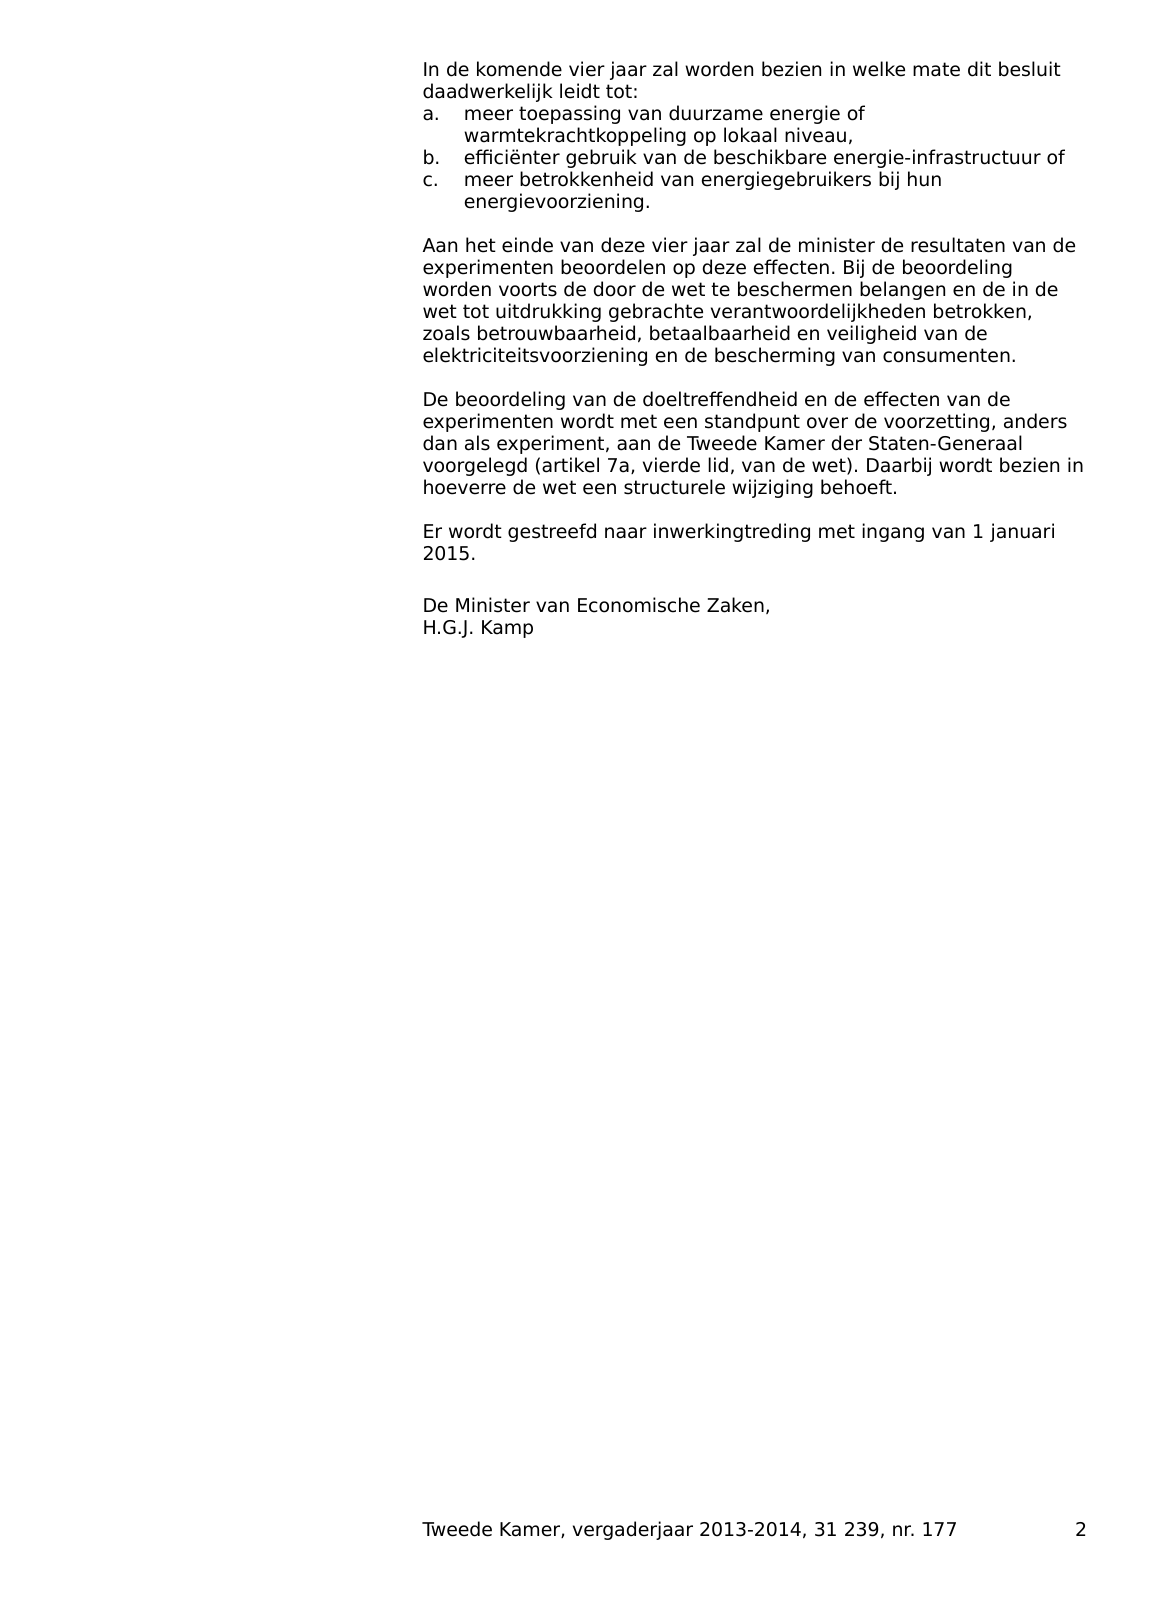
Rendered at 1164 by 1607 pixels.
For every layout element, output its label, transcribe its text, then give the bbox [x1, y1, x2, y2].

text a. meer toepassing van duurzame energie of warmtekrachtkoppeling op lokaal niveau, [422, 103, 1087, 147]
text In de komende vier jaar zal worden bezien in welke mate dit besluit daadwerkelijk leidt tot: [422, 59, 1087, 103]
text Aan het einde van deze vier jaar zal de minister de resultaten van de experimenten beoordelen op deze effecten. Bij de beoordeling worden voorts de door de wet te beschermen belangen en de in de wet tot uitdrukking gebrachte verantwoordelijkheden betrokken, zoals betrouwbaarheid, betaalbaarheid en veiligheid van de elektriciteitsvoorziening en de bescherming van consumenten. [422, 235, 1087, 367]
text De beoordeling van de doeltreffendheid en de effecten van de experimenten wordt met een standpunt over de voorzetting, anders dan als experiment, aan de Tweede Kamer der Staten-Generaal voorgelegd (artikel 7a, vierde lid, van de wet). Daarbij wordt bezien in hoeverre de wet een structurele wijziging behoeft. [422, 389, 1087, 499]
text De Minister van Economische Zaken, H.G.J. Kamp [422, 595, 1087, 639]
text Er wordt gestreefd naar inwerkingtreding met ingang van 1 januari 2015. [422, 521, 1087, 565]
text b. efficiënter gebruik van de beschikbare energie-infrastructuur of [422, 147, 1087, 169]
text c. meer betrokkenheid van energiegebruikers bij hun energievoorziening. [422, 169, 1087, 213]
